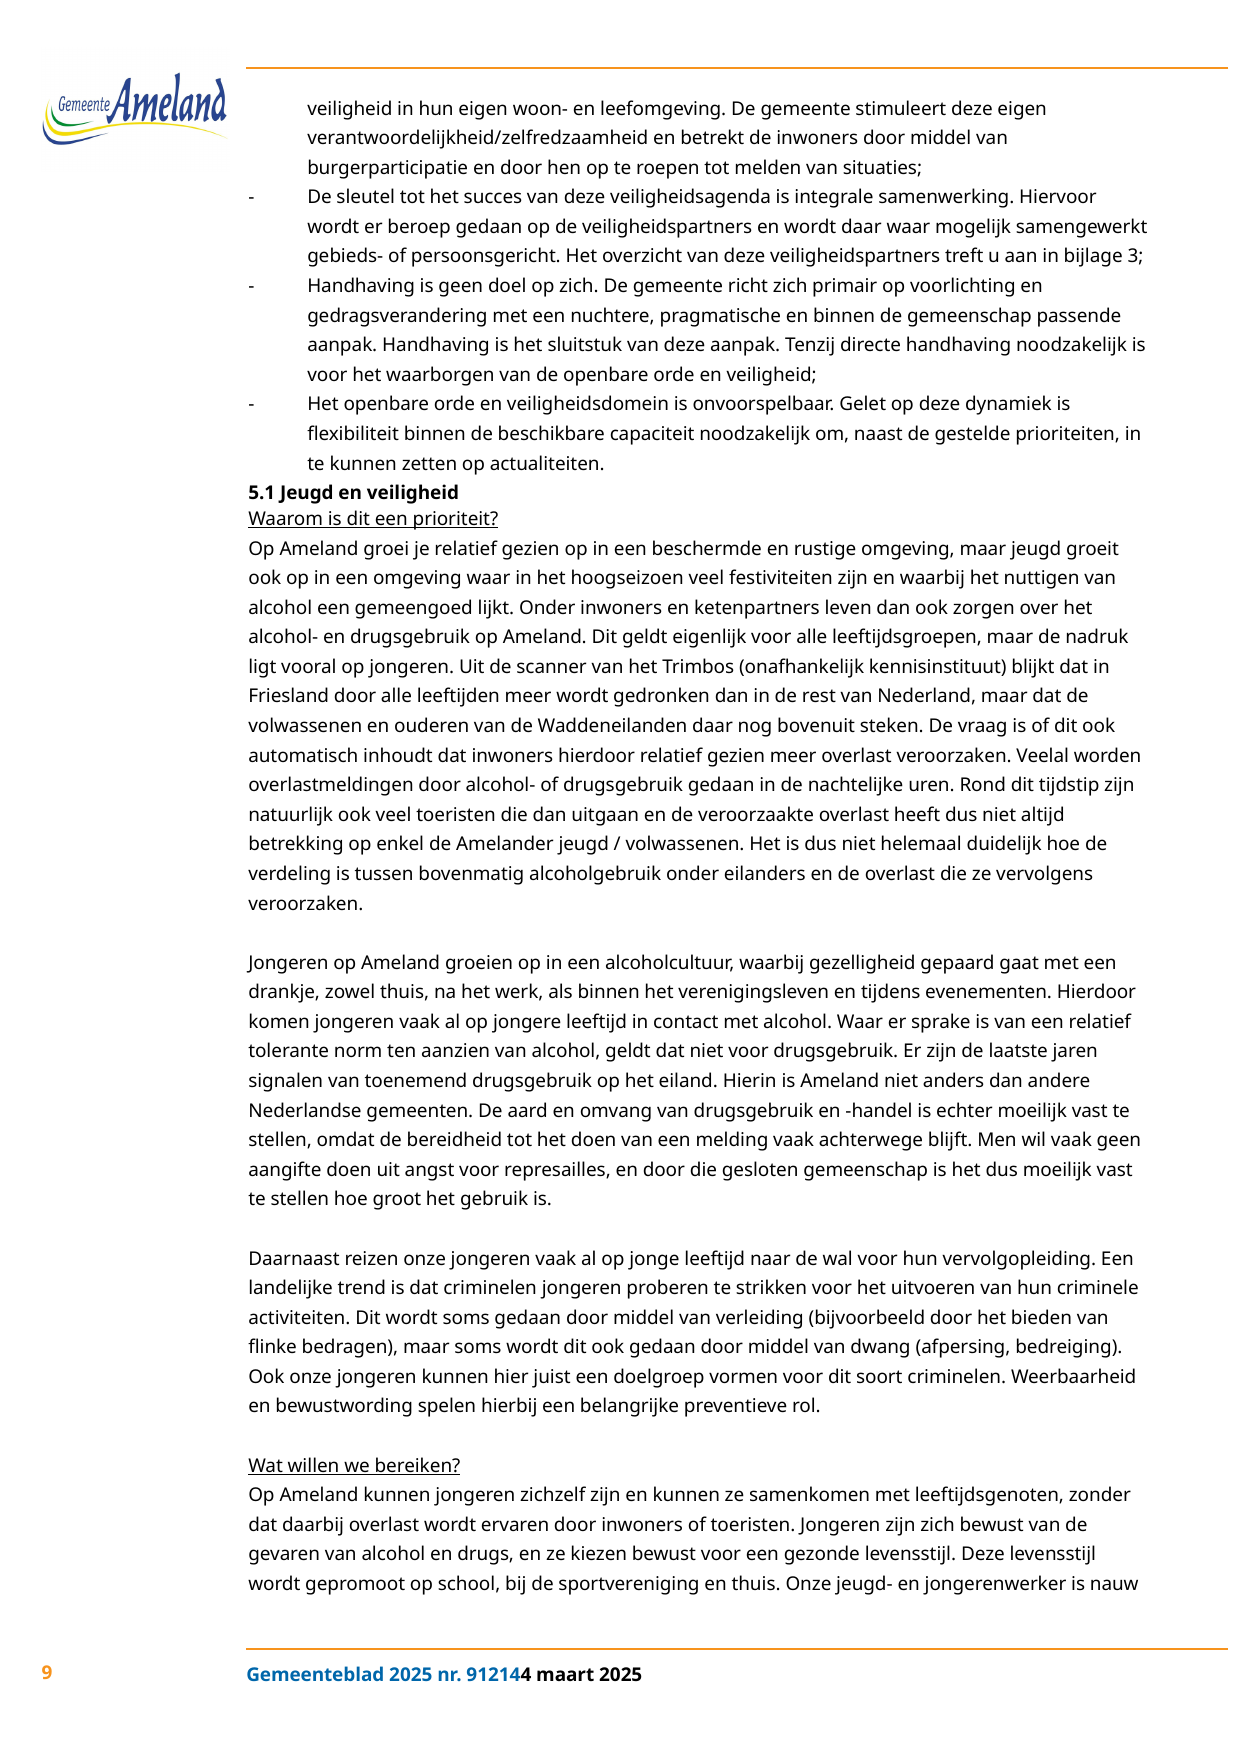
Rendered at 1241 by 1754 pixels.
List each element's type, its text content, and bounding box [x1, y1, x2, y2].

text Wat willen we bereiken? [248, 1452, 1152, 1477]
text Jongeren op Ameland groeien op in een alcoholcultuur, waarbij gezelligheid gepaard gaat met een drankje, zowel thuis, na het werk, als binnen het verenigingsleven en tijdens evenementen. Hierdoor komen jongeren vaak al op jongere leeftijd in contact met alcohol. Waar er sprake is van een relatief tolerante norm ten aanzien van alcohol, geldt dat niet voor drugsgebruik. Er zijn de laatste jaren signalen van toenemend drugsgebruik op het eiland. Hierin is Ameland niet anders dan andere Nederlandse gemeenten. De aard en omvang van drugsgebruik en -handel is echter moeilijk vast te stellen, omdat de bereidheid tot het doen van een melding vaak achterwege blijft. Men wil vaak geen aangifte doen uit angst voor represailles, en door die gesloten gemeenschap is het dus moeilijk vast te stellen hoe groot het gebruik is. [248, 949, 1152, 1211]
list De sleutel tot het succes van deze veiligheidsagenda is integrale samenwerking. Hiervoor wordt er beroep gedaan op de veiligheidspartners en wordt daar waar mogelijk samengewerkt gebieds- of persoonsgericht. Het overzicht van deze veiligheidspartners treft u aan in bijlage 3; [248, 183, 1152, 268]
list veiligheid in hun eigen woon- en leefomgeving. De gemeente stimuleert deze eigen verantwoordelijkheid/zelfredzaamheid en betrekt de inwoners door middel van burgerparticipatie en door hen op te roepen tot melden van situaties; [248, 95, 1152, 180]
text 5.1 Jeugd en veiligheid [248, 479, 1152, 505]
text Op Ameland kunnen jongeren zichzelf zijn en kunnen ze samenkomen met leeftijdsgenoten, zonder dat daarbij overlast wordt ervaren door inwoners of toeristen. Jongeren zijn zich bewust van de gevaren van alcohol en drugs, en ze kiezen bewust voor een gezonde levensstijl. Deze levensstijl wordt gepromoot op school, bij de sportvereniging en thuis. Onze jeugd- en jongerenwerker is nauw [248, 1481, 1152, 1596]
picture [41, 47, 231, 172]
text Waarom is dit een prioriteit? [248, 505, 1152, 531]
text Op Ameland groei je relatief gezien op in een beschermde en rustige omgeving, maar jeugd groeit ook op in een omgeving waar in het hoogseizoen veel festiviteiten zijn en waarbij het nuttigen van alcohol een gemeengoed lijkt. Onder inwoners en ketenpartners leven dan ook zorgen over het alcohol- en drugsgebruik op Ameland. Dit geldt eigenlijk voor alle leeftijdsgroepen, maar de nadruk ligt vooral op jongeren. Uit de scanner van het Trimbos (onafhankelijk kennisinstituut) blijkt dat in Friesland door alle leeftijden meer wordt gedronken dan in de rest van Nederland, maar dat de volwassenen en ouderen van de Waddeneilanden daar nog bovenuit steken. De vraag is of dit ook automatisch inhoudt dat inwoners hierdoor relatief gezien meer overlast veroorzaken. Veelal worden overlastmeldingen door alcohol- of drugsgebruik gedaan in de nachtelijke uren. Rond dit tijdstip zijn natuurlijk ook veel toeristen die dan uitgaan en de veroorzaakte overlast heeft dus niet altijd betrekking op enkel de Amelander jeugd / volwassenen. Het is dus niet helemaal duidelijk hoe de verdeling is tussen bovenmatig alcoholgebruik onder eilanders en de overlast die ze vervolgens veroorzaken. [248, 535, 1152, 915]
list Handhaving is geen doel op zich. De gemeente richt zich primair op voorlichting en gedragsverandering met een nuchtere, pragmatische en binnen de gemeenschap passende aanpak. Handhaving is het sluitstuk van deze aanpak. Tenzij directe handhaving noodzakelijk is voor het waarborgen van de openbare orde en veiligheid; [248, 272, 1152, 387]
text Daarnaast reizen onze jongeren vaak al op jonge leeftijd naar de wal voor hun vervolgopleiding. Een landelijke trend is dat criminelen jongeren proberen te strikken voor het uitvoeren van hun criminele activiteiten. Dit wordt soms gedaan door middel van verleiding (bijvoorbeeld door het bieden van flinke bedragen), maar soms wordt dit ook gedaan door middel van dwang (afpersing, bedreiging). Ook onze jongeren kunnen hier juist een doelgroep vormen voor dit soort criminelen. Weerbaarheid en bewustwording spelen hierbij een belangrijke preventieve rol. [248, 1245, 1152, 1418]
list Het openbare orde en veiligheidsdomein is onvoorspelbaar. Gelet op deze dynamiek is flexibiliteit binnen de beschikbare capaciteit noodzakelijk om, naast de gestelde prioriteiten, in te kunnen zetten op actualiteiten. [248, 391, 1152, 476]
